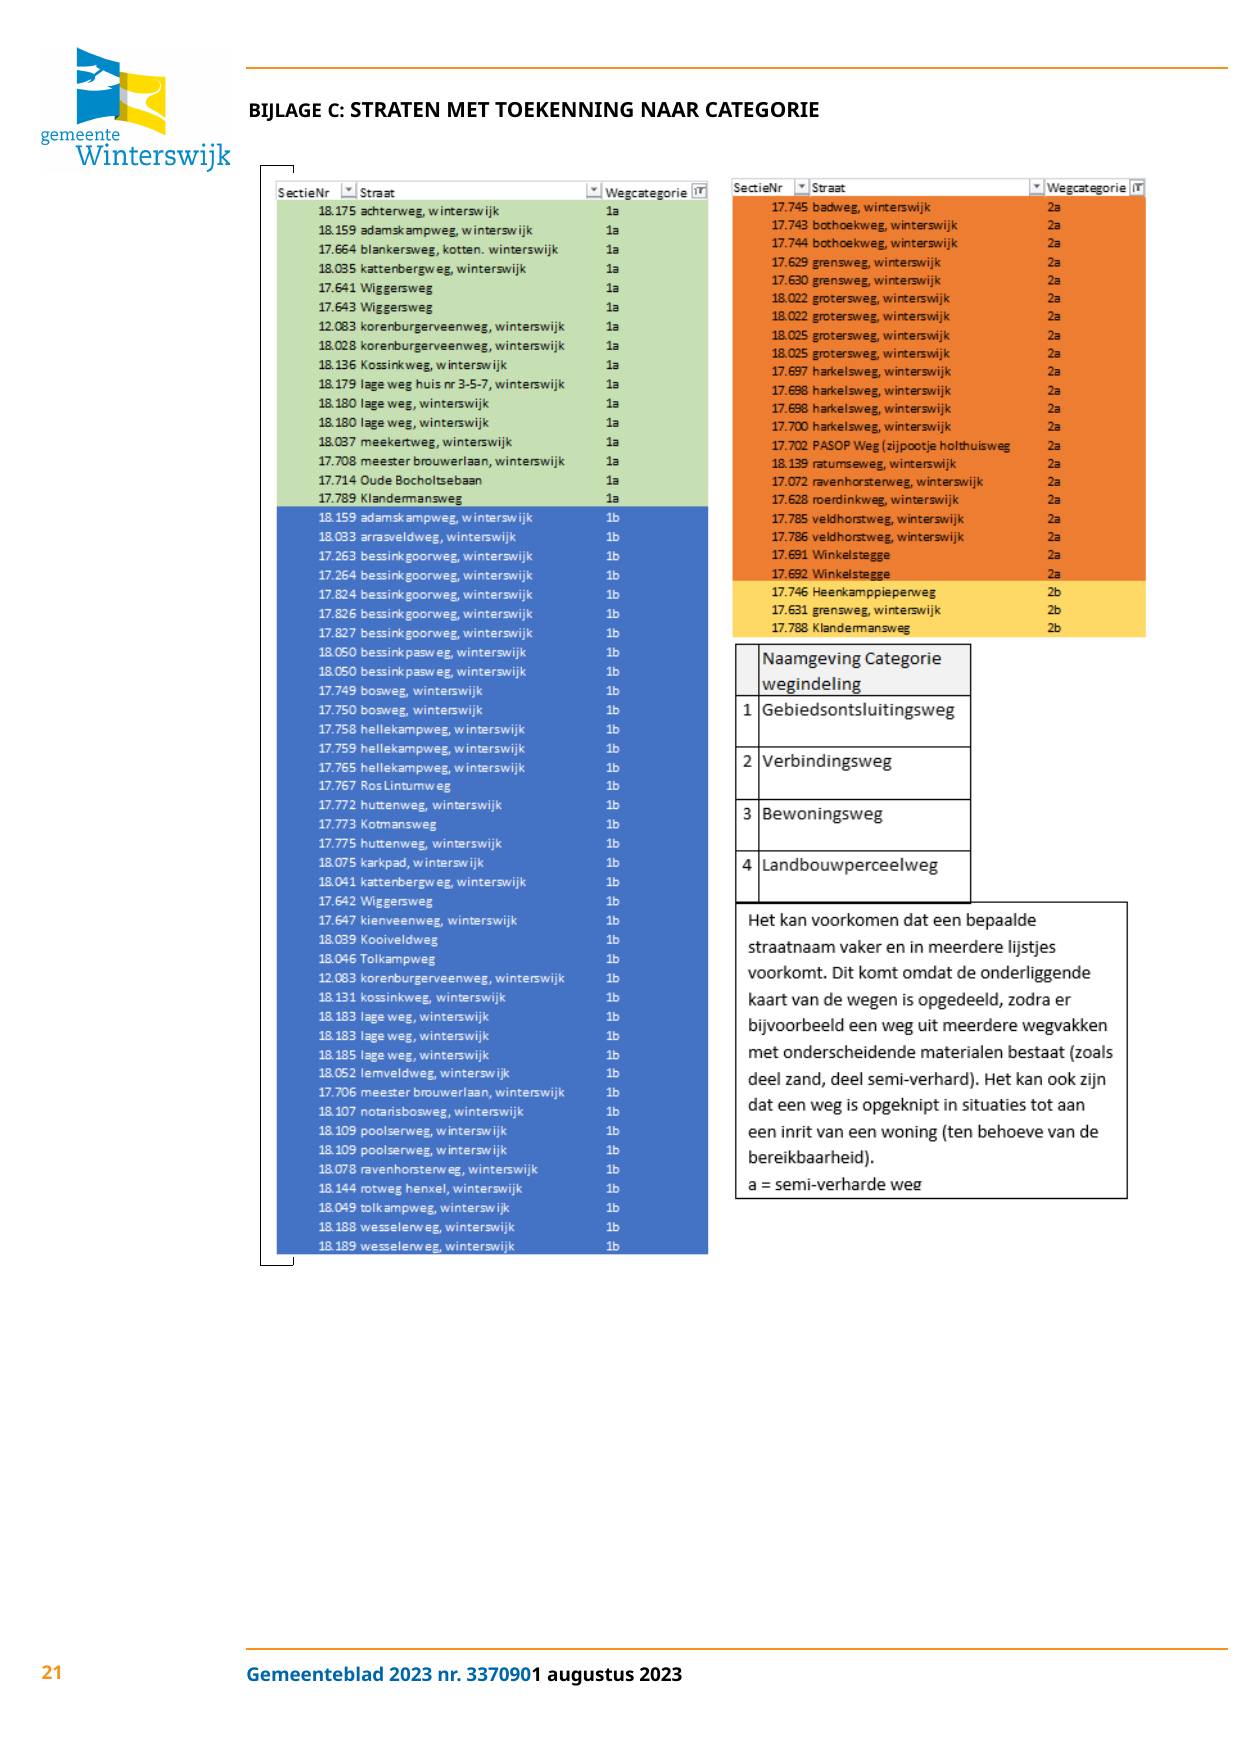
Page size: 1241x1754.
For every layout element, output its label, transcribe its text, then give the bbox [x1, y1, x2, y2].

text BIJLAGE C: STRATEN MET TOEKENNING NAAR CATEGORIE [248, 95, 1152, 123]
picture [268, 173, 1154, 1257]
picture [225, 153, 231, 162]
picture [41, 47, 231, 172]
